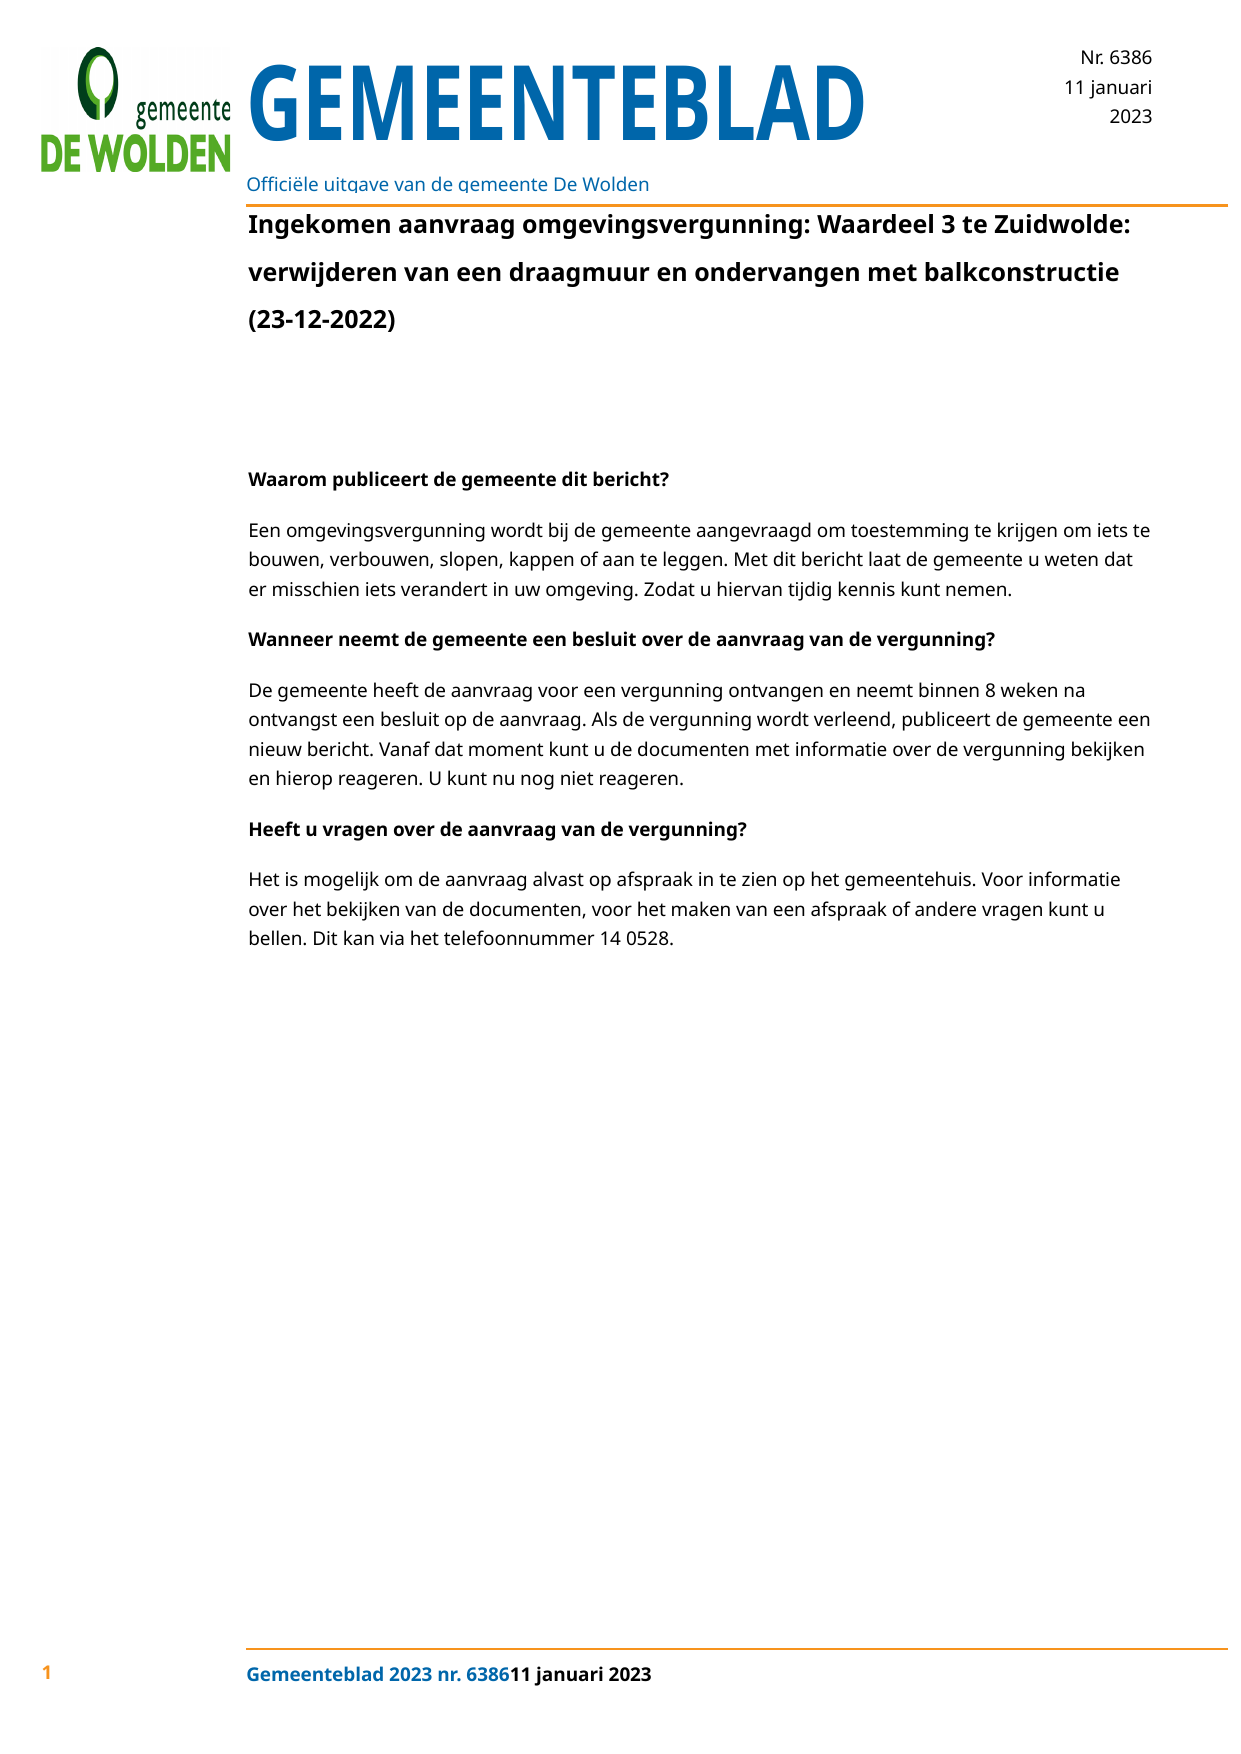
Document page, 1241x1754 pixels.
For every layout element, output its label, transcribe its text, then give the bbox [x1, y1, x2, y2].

text Waarom publiceert de gemeente dit bericht? [248, 466, 1152, 492]
text De gemeente heeft de aanvraag voor een vergunning ontvangen en neemt binnen 8 weken na ontvangst een besluit op de aanvraag. Als de vergunning wordt verleend, publiceert de gemeente een nieuw bericht. Vanaf dat moment kunt u de documenten met informatie over de vergunning bekijken en hierop reageren. U kunt nu nog niet reageren. [248, 677, 1152, 791]
text Een omgevingsvergunning wordt bij de gemeente aangevraagd om toestemming te krijgen om iets te bouwen, verbouwen, slopen, kappen of aan te leggen. Met dit bericht laat de gemeente u weten dat er misschien iets verandert in uw omgeving. Zodat u hiervan tijdig kennis kunt nemen. [248, 517, 1152, 602]
text Het is mogelijk om de aanvraag alvast op afspraak in te zien op het gemeentehuis. Voor informatie over het bekijken van de documenten, voor het maken van een afspraak of andere vragen kunt u bellen. Dit kan via het telefoonnummer 14 0528. [248, 866, 1152, 951]
text Ingekomen aanvraag omgevingsvergunning: Waardeel 3 te Zuidwolde: verwijderen van een draagmuur en ondervangen met balkconstructie (23-12-2022) [248, 207, 1152, 336]
text Heeft u vragen over de aanvraag van de vergunning? [248, 816, 1152, 842]
text Wanneer neemt de gemeente een besluit over de aanvraag van de vergunning? [248, 626, 1152, 652]
picture [41, 47, 231, 172]
